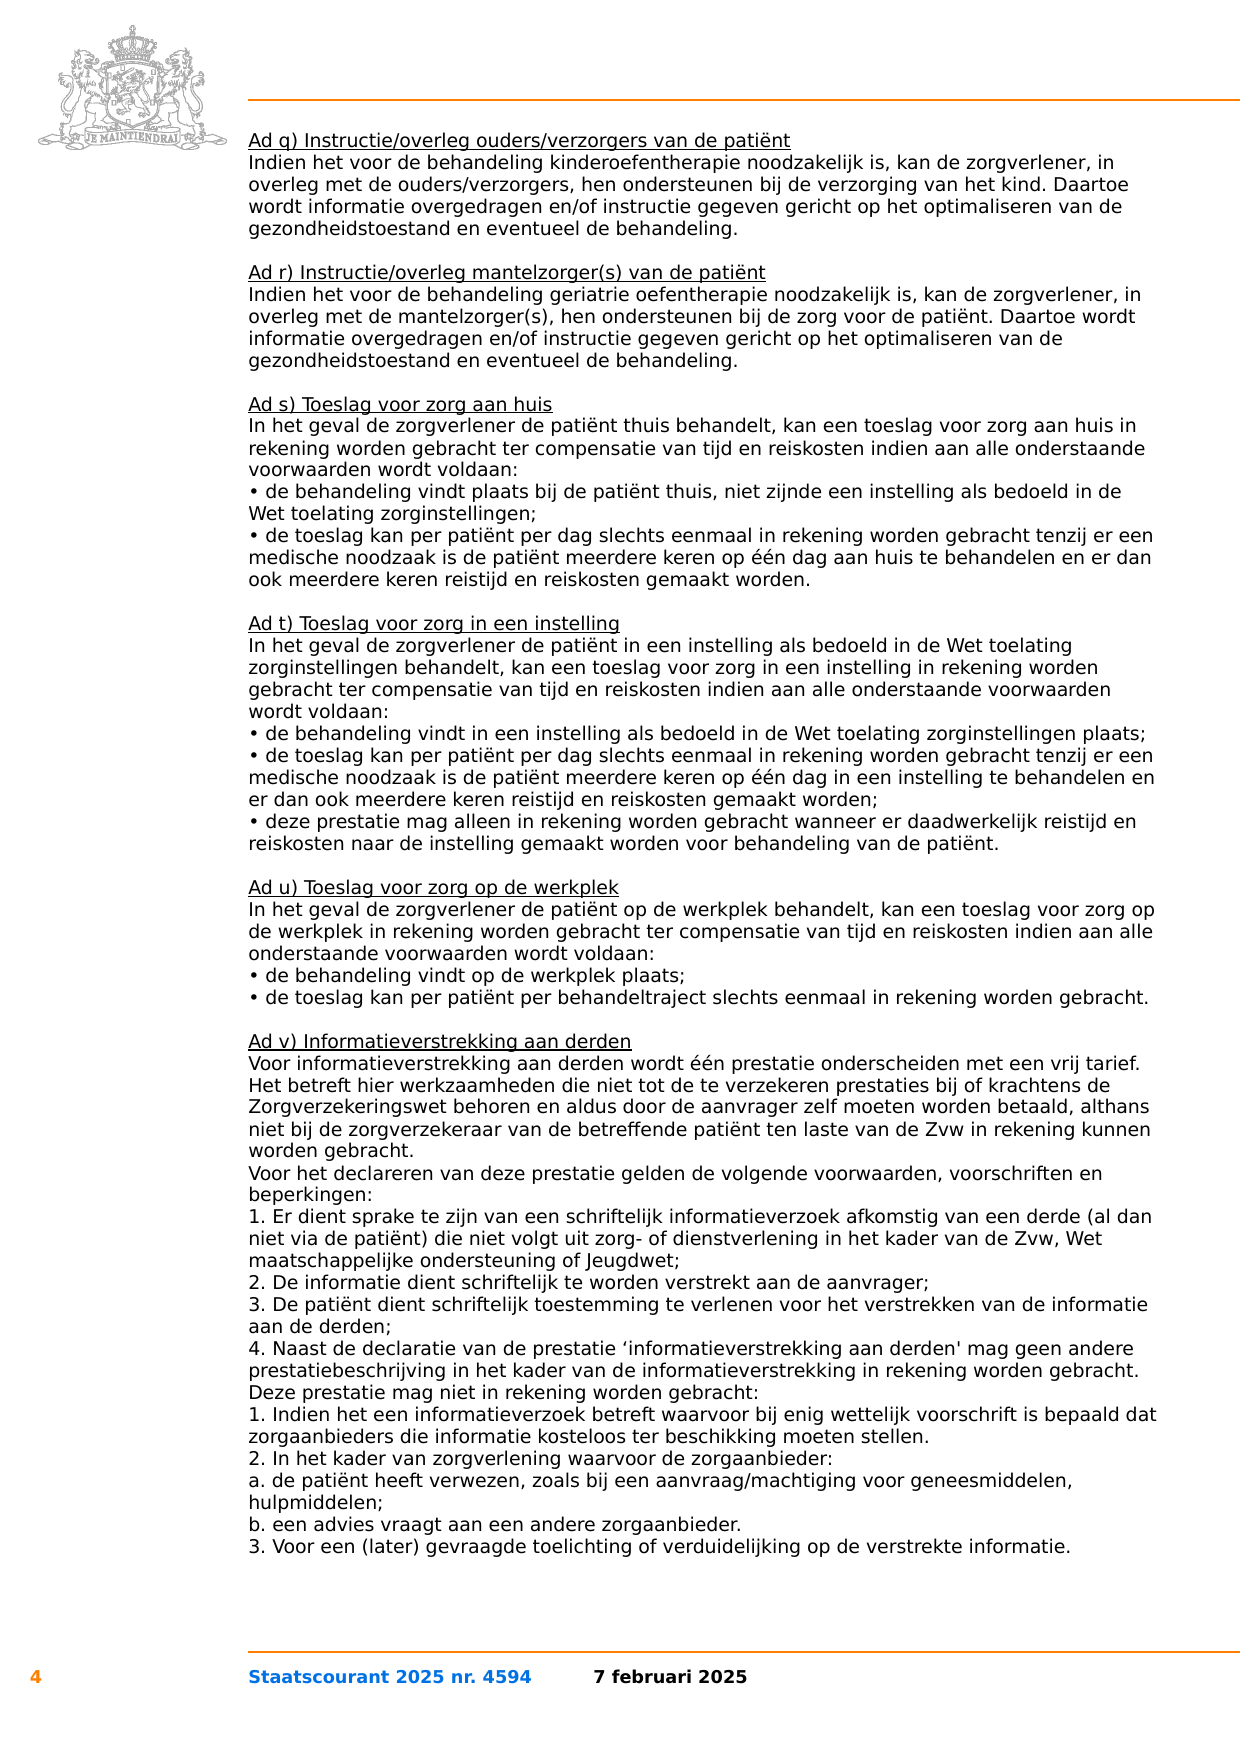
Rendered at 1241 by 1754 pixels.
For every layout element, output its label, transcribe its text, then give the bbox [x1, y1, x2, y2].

text In het geval de zorgverlener de patiënt in een instelling als bedoeld in de Wet toelating zorginstellingen behandelt, kan een toeslag voor zorg in een instelling in rekening worden gebracht ter compensatie van tijd en reiskosten indien aan alle onderstaande voorwaarden wordt voldaan: [248, 635, 1163, 723]
text 3. De patiënt dient schriftelijk toestemming te verlenen voor het verstrekken van de informatie aan de derden; [248, 1294, 1163, 1338]
text Voor informatieverstrekking aan derden wordt één prestatie onderscheiden met een vrij tarief. [248, 1052, 1163, 1074]
text Het betreft hier werkzaamheden die niet tot de te verzekeren prestaties bij of krachtens de Zorgverzekeringswet behoren en aldus door de aanvrager zelf moeten worden betaald, althans niet bij de zorgverzekeraar van de betreffende patiënt ten laste van de Zvw in rekening kunnen worden gebracht. [248, 1074, 1163, 1162]
text Indien het voor de behandeling geriatrie oefentherapie noodzakelijk is, kan de zorgverlener, in overleg met de mantelzorger(s), hen ondersteunen bij de zorg voor de patiënt. Daartoe wordt informatie overgedragen en/of instructie gegeven gericht op het optimaliseren van de gezondheidstoestand en eventueel de behandeling. [248, 284, 1163, 372]
subtitle Ad v) Informatieverstrekking aan derden [248, 1031, 1163, 1052]
text • de toeslag kan per patiënt per dag slechts eenmaal in rekening worden gebracht tenzij er een medische noodzaak is de patiënt meerdere keren op één dag in een instelling te behandelen en er dan ook meerdere keren reistijd en reiskosten gemaakt worden; [248, 745, 1163, 811]
subtitle Ad q) Instructie/overleg ouders/verzorgers van de patiënt [248, 130, 1163, 152]
text a. de patiënt heeft verwezen, zoals bij een aanvraag/machtiging voor geneesmiddelen, hulpmiddelen; [248, 1470, 1163, 1514]
text In het geval de zorgverlener de patiënt op de werkplek behandelt, kan een toeslag voor zorg op de werkplek in rekening worden gebracht ter compensatie van tijd en reiskosten indien aan alle onderstaande voorwaarden wordt voldaan: [248, 899, 1163, 965]
text 2. In het kader van zorgverlening waarvoor de zorgaanbieder: [248, 1448, 1163, 1470]
subtitle Ad s) Toeslag voor zorg aan huis [248, 393, 1163, 415]
text • deze prestatie mag alleen in rekening worden gebracht wanneer er daadwerkelijk reistijd en reiskosten naar de instelling gemaakt worden voor behandeling van de patiënt. [248, 811, 1163, 855]
text 1. Indien het een informatieverzoek betreft waarvoor bij enig wettelijk voorschrift is bepaald dat zorgaanbieders die informatie kosteloos ter beschikking moeten stellen. [248, 1404, 1163, 1448]
subtitle Ad u) Toeslag voor zorg op de werkplek [248, 877, 1163, 899]
subtitle Ad r) Instructie/overleg mantelzorger(s) van de patiënt [248, 262, 1163, 284]
text 4. Naast de declaratie van de prestatie ‘informatieverstrekking aan derden' mag geen andere prestatiebeschrijving in het kader van de informatieverstrekking in rekening worden gebracht. [248, 1338, 1163, 1382]
text • de toeslag kan per patiënt per dag slechts eenmaal in rekening worden gebracht tenzij er een medische noodzaak is de patiënt meerdere keren op één dag aan huis te behandelen en er dan ook meerdere keren reistijd en reiskosten gemaakt worden. [248, 525, 1163, 591]
text b. een advies vraagt aan een andere zorgaanbieder. [248, 1514, 1163, 1536]
text • de behandeling vindt plaats bij de patiënt thuis, niet zijnde een instelling als bedoeld in de Wet toelating zorginstellingen; [248, 481, 1163, 525]
text • de behandeling vindt in een instelling als bedoeld in de Wet toelating zorginstellingen plaats; [248, 723, 1163, 745]
text • de behandeling vindt op de werkplek plaats; [248, 965, 1163, 987]
picture [38, 25, 227, 150]
text Deze prestatie mag niet in rekening worden gebracht: [248, 1382, 1163, 1404]
text 3. Voor een (later) gevraagde toelichting of verduidelijking op de verstrekte informatie. [248, 1536, 1163, 1558]
subtitle Ad t) Toeslag voor zorg in een instelling [248, 613, 1163, 635]
text Voor het declareren van deze prestatie gelden de volgende voorwaarden, voorschriften en beperkingen: [248, 1162, 1163, 1206]
text 2. De informatie dient schriftelijk te worden verstrekt aan de aanvrager; [248, 1272, 1163, 1294]
text In het geval de zorgverlener de patiënt thuis behandelt, kan een toeslag voor zorg aan huis in rekening worden gebracht ter compensatie van tijd en reiskosten indien aan alle onderstaande voorwaarden wordt voldaan: [248, 415, 1163, 481]
text • de toeslag kan per patiënt per behandeltraject slechts eenmaal in rekening worden gebracht. [248, 987, 1163, 1009]
text 1. Er dient sprake te zijn van een schriftelijk informatieverzoek afkomstig van een derde (al dan niet via de patiënt) die niet volgt uit zorg- of dienstverlening in het kader van de Zvw, Wet maatschappelijke ondersteuning of Jeugdwet; [248, 1206, 1163, 1272]
text Indien het voor de behandeling kinderoefentherapie noodzakelijk is, kan de zorgverlener, in overleg met de ouders/verzorgers, hen ondersteunen bij de verzorging van het kind. Daartoe wordt informatie overgedragen en/of instructie gegeven gericht op het optimaliseren van de gezondheidstoestand en eventueel de behandeling. [248, 152, 1163, 240]
